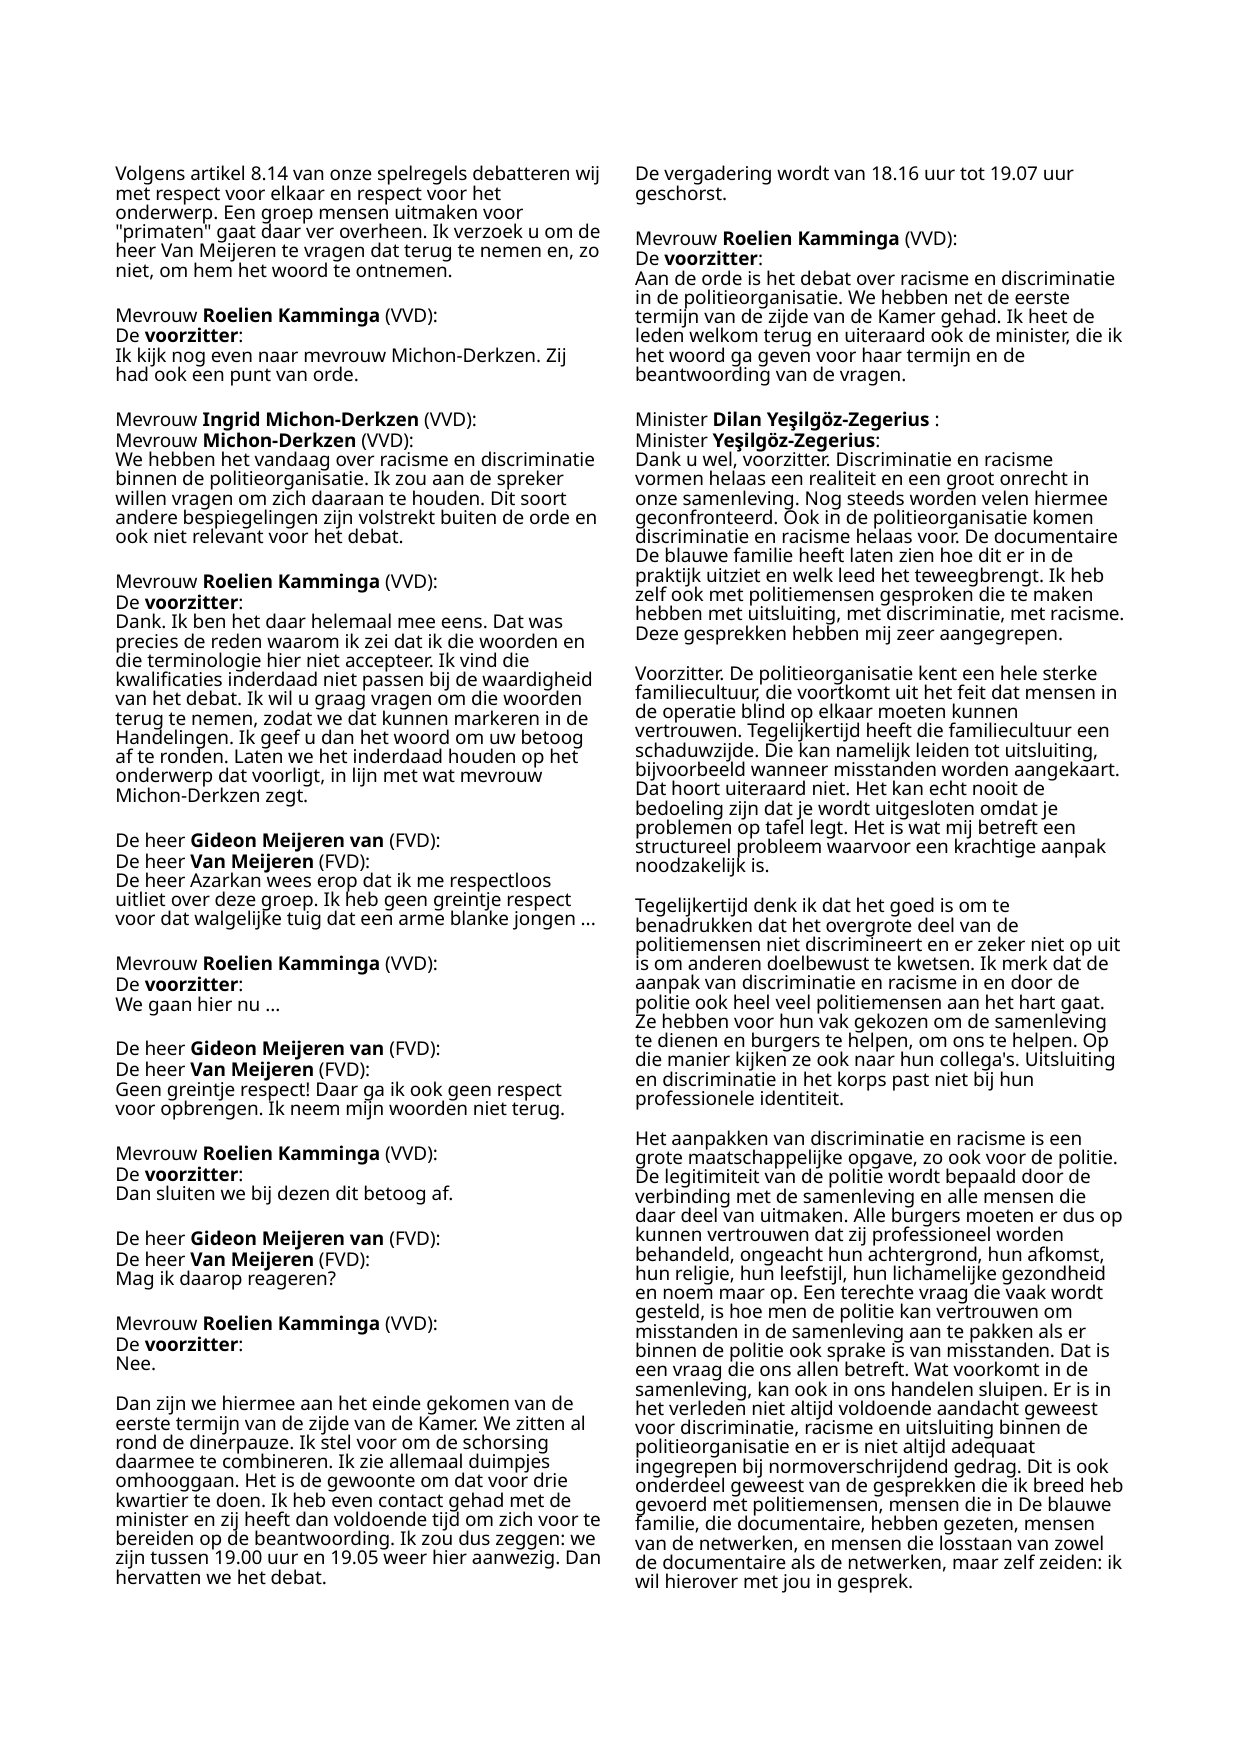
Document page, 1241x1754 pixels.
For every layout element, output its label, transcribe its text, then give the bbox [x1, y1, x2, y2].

text Mevrouw Roelien Kamminga (VVD): [115, 1310, 605, 1336]
text Voorzitter. De politieorganisatie kent een hele sterke familiecultuur, die voortkomt uit het feit dat mensen in de operatie blind op elkaar moeten kunnen vertrouwen. Tegelijkertijd heeft die familiecultuur een schaduwzijde. Die kan namelijk leiden tot uitsluiting, bijvoorbeeld wanneer misstanden worden aangekaart. Dat hoort uiteraard niet. Het kan echt nooit de bedoeling zijn dat je wordt uitgesloten omdat je problemen op tafel legt. Het is wat mij betreft een structureel probleem waarvoor een krachtige aanpak noodzakelijk is. [635, 664, 1125, 877]
text De heer Van Meijeren (FVD): [115, 853, 605, 872]
text De voorzitter: [115, 327, 605, 347]
text Mag ik daarop reageren? [115, 1270, 605, 1289]
text De voorzitter: [115, 594, 605, 613]
text De heer Gideon Meijeren van (FVD): [115, 1036, 605, 1061]
text Minister Yeşilgöz-Zegerius: [635, 432, 1125, 451]
text Dan zijn we hiermee aan het einde gekomen van de eerste termijn van de zijde van de Kamer. We zitten al rond de dinerpauze. Ik stel voor om de schorsing daarmee te combineren. Ik zie allemaal duimpjes omhooggaan. Het is de gewoonte om dat voor drie kwartier te doen. Ik heb even contact gehad met de minister en zij heeft dan voldoende tijd om zich voor te bereiden op de beantwoording. Ik zou dus zeggen: we zijn tussen 19.00 uur en 19.05 weer hier aanwezig. Dan hervatten we het debat. [115, 1395, 605, 1588]
text Mevrouw Roelien Kamminga (VVD): [115, 568, 605, 594]
text Geen greintje respect! Daar ga ik ook geen respect voor opbrengen. Ik neem mijn woorden niet terug. [115, 1081, 605, 1119]
text Volgens artikel 8.14 van onze spelregels debatteren wij met respect voor elkaar en respect voor het onderwerp. Een groep mensen uitmaken voor "primaten" gaat daar ver overheen. Ik verzoek u om de heer Van Meijeren te vragen dat terug te nemen en, zo niet, om hem het woord te ontnemen. [115, 165, 605, 281]
text Nee. [115, 1355, 605, 1374]
text We hebben het vandaag over racisme en discriminatie binnen de politieorganisatie. Ik zou aan de spreker willen vragen om zich daaraan te houden. Dit soort andere bespiegelingen zijn volstrekt buiten de orde en ook niet relevant voor het debat. [115, 451, 605, 547]
text De voorzitter: [635, 250, 1125, 270]
text De heer Azarkan wees erop dat ik me respectloos uitliet over deze groep. Ik heb geen greintje respect voor dat walgelijke tuig dat een arme blanke jongen ... [115, 872, 605, 930]
text De voorzitter: [115, 976, 605, 996]
text De heer Van Meijeren (FVD): [115, 1061, 605, 1081]
text De voorzitter: [115, 1166, 605, 1185]
text Mevrouw Roelien Kamminga (VVD): [115, 302, 605, 327]
text Minister Dilan Yeşilgöz-Zegerius : [635, 406, 1125, 432]
text De heer Van Meijeren (FVD): [115, 1251, 605, 1270]
text De heer Gideon Meijeren van (FVD): [115, 1225, 605, 1251]
text Mevrouw Michon-Derkzen (VVD): [115, 432, 605, 451]
text De voorzitter: [115, 1336, 605, 1355]
text We gaan hier nu ... [115, 996, 605, 1015]
text Tegelijkertijd denk ik dat het goed is om te benadrukken dat het overgrote deel van de politiemensen niet discrimineert en er zeker niet op uit is om anderen doelbewust te kwetsen. Ik merk dat de aanpak van discriminatie en racisme in en door de politie ook heel veel politiemensen aan het hart gaat. Ze hebben voor hun vak gekozen om de samenleving te dienen en burgers te helpen, om ons te helpen. Op die manier kijken ze ook naar hun collega's. Uitsluiting en discriminatie in het korps past niet bij hun professionele identiteit. [635, 897, 1125, 1109]
text Dank u wel, voorzitter. Discriminatie en racisme vormen helaas een realiteit en een groot onrecht in onze samenleving. Nog steeds worden velen hiermee geconfronteerd. Ook in de politieorganisatie komen discriminatie en racisme helaas voor. De documentaire De blauwe familie heeft laten zien hoe dit er in de praktijk uitziet en welk leed het teweegbrengt. Ik heb zelf ook met politiemensen gesproken die te maken hebben met uitsluiting, met discriminatie, met racisme. Deze gesprekken hebben mij zeer aangegrepen. [635, 451, 1125, 644]
text De vergadering wordt van 18.16 uur tot 19.07 uur geschorst. [635, 165, 1125, 204]
text Dank. Ik ben het daar helemaal mee eens. Dat was precies de reden waarom ik zei dat ik die woorden en die terminologie hier niet accepteer. Ik vind die kwalificaties inderdaad niet passen bij de waardigheid van het debat. Ik wil u graag vragen om die woorden terug te nemen, zodat we dat kunnen markeren in de Handelingen. Ik geef u dan het woord om uw betoog af te ronden. Laten we het inderdaad houden op het onderwerp dat voorligt, in lijn met wat mevrouw Michon-Derkzen zegt. [115, 613, 605, 806]
text Dan sluiten we bij dezen dit betoog af. [115, 1185, 605, 1204]
text Mevrouw Roelien Kamminga (VVD): [115, 951, 605, 976]
text Ik kijk nog even naar mevrouw Michon-Derkzen. Zij had ook een punt van orde. [115, 347, 605, 385]
text Mevrouw Roelien Kamminga (VVD): [635, 225, 1125, 250]
text Mevrouw Roelien Kamminga (VVD): [115, 1140, 605, 1166]
text Het aanpakken van discriminatie en racisme is een grote maatschappelijke opgave, zo ook voor de politie. De legitimiteit van de politie wordt bepaald door de verbinding met de samenleving en alle mensen die daar deel van uitmaken. Alle burgers moeten er dus op kunnen vertrouwen dat zij professioneel worden behandeld, ongeacht hun achtergrond, hun afkomst, hun religie, hun leefstijl, hun lichamelijke gezondheid en noem maar op. Een terechte vraag die vaak wordt gesteld, is hoe men de politie kan vertrouwen om misstanden in de samenleving aan te pakken als er binnen de politie ook sprake is van misstanden. Dat is een vraag die ons allen betreft. Wat voorkomt in de samenleving, kan ook in ons handelen sluipen. Er is in het verleden niet altijd voldoende aandacht geweest voor discriminatie, racisme en uitsluiting binnen de politieorganisatie en er is niet altijd adequaat ingegrepen bij normoverschrijdend gedrag. Dit is ook onderdeel geweest van de gesprekken die ik breed heb gevoerd met politiemensen, mensen die in De blauwe familie, die documentaire, hebben gezeten, mensen van de netwerken, en mensen die losstaan van zowel de documentaire als de netwerken, maar zelf zeiden: ik wil hierover met jou in gesprek. [635, 1130, 1125, 1592]
text De heer Gideon Meijeren van (FVD): [115, 827, 605, 853]
text Aan de orde is het debat over racisme en discriminatie in de politieorganisatie. We hebben net de eerste termijn van de zijde van de Kamer gehad. Ik heet de leden welkom terug en uiteraard ook de minister, die ik het woord ga geven voor haar termijn en de beantwoording van de vragen. [635, 270, 1125, 385]
text Mevrouw Ingrid Michon-Derkzen (VVD): [115, 406, 605, 432]
